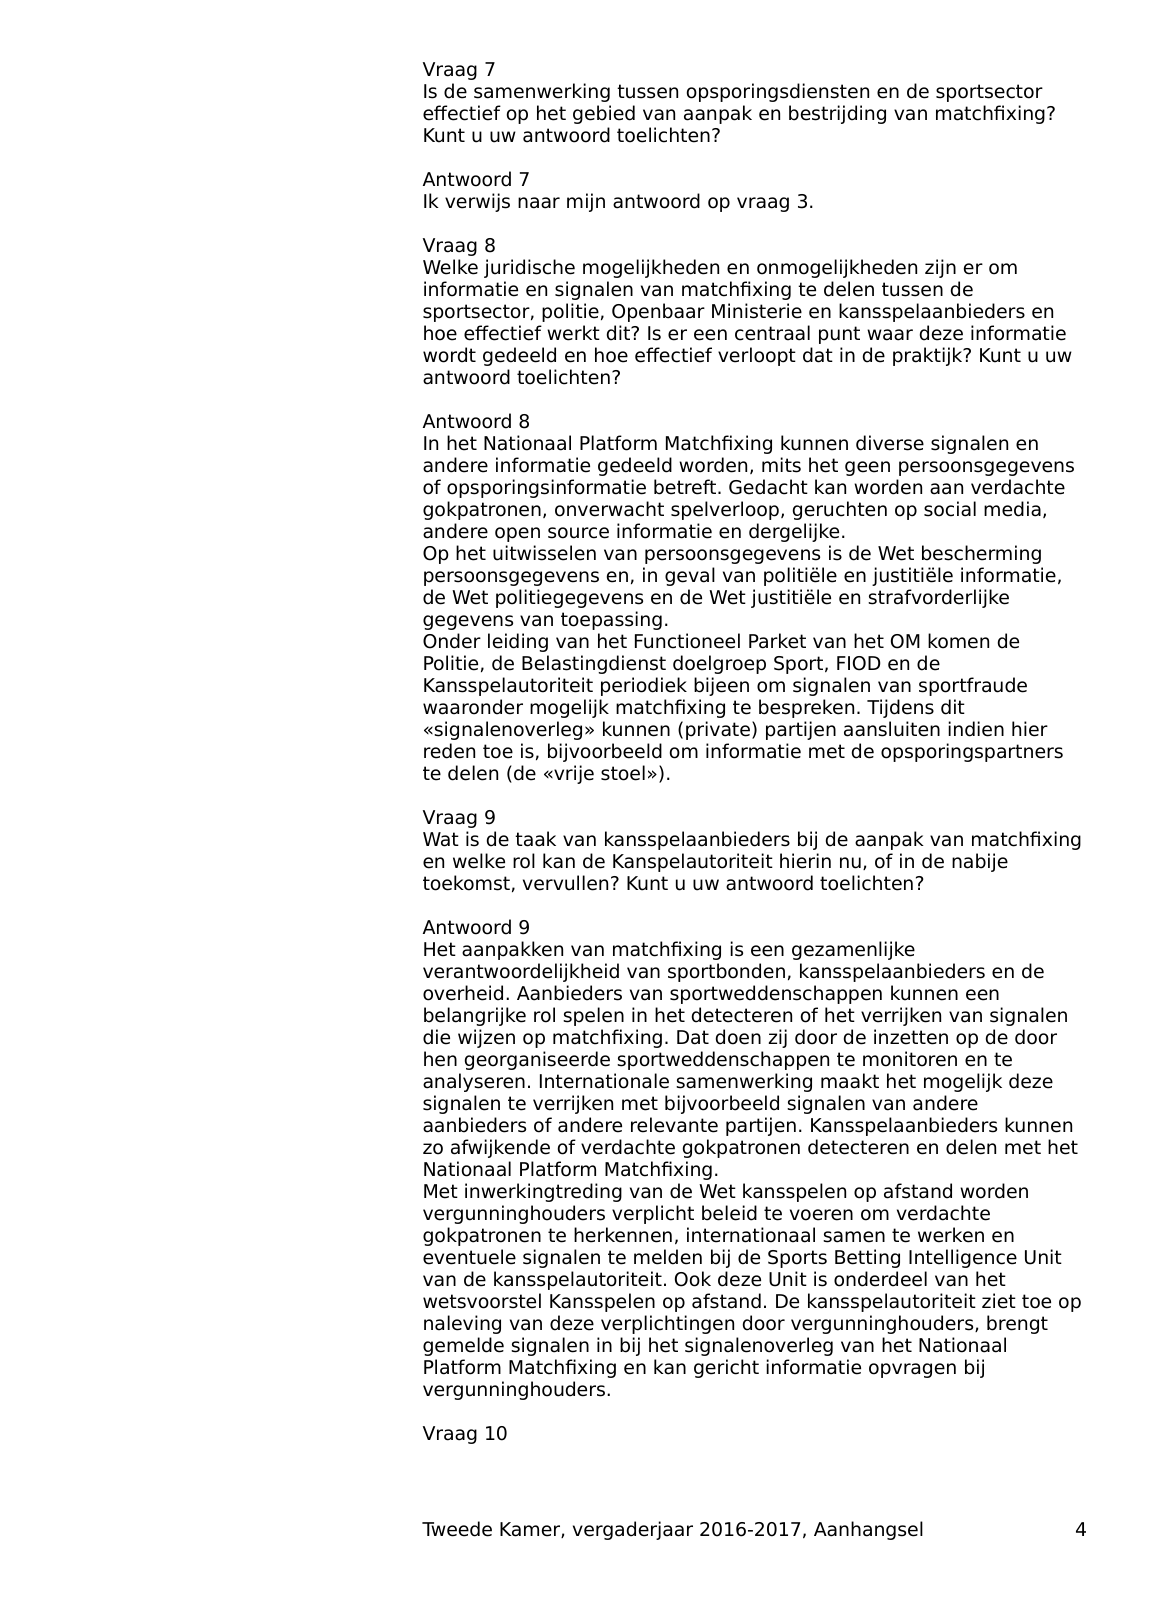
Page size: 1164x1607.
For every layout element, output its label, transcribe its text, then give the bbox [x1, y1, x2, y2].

text Wat is de taak van kansspelaanbieders bij de aanpak van matchfixing en welke rol kan de Kanspelautoriteit hierin nu, of in de nabije toekomst, vervullen? Kunt u uw antwoord toelichten? [422, 829, 1087, 895]
text Vraag 10 [422, 1423, 1087, 1445]
text In het Nationaal Platform Matchfixing kunnen diverse signalen en andere informatie gedeeld worden, mits het geen persoonsgegevens of opsporingsinformatie betreft. Gedacht kan worden aan verdachte gokpatronen, onverwacht spelverloop, geruchten op social media, andere open source informatie en dergelijke. [422, 433, 1087, 543]
text Vraag 7 [422, 59, 1087, 81]
text Welke juridische mogelijkheden en onmogelijkheden zijn er om informatie en signalen van matchfixing te delen tussen de sportsector, politie, Openbaar Ministerie en kansspelaanbieders en hoe effectief werkt dit? Is er een centraal punt waar deze informatie wordt gedeeld en hoe effectief verloopt dat in de praktijk? Kunt u uw antwoord toelichten? [422, 257, 1087, 389]
text Vraag 8 [422, 235, 1087, 257]
text Is de samenwerking tussen opsporingsdiensten en de sportsector effectief op het gebied van aanpak en bestrijding van matchfixing? Kunt u uw antwoord toelichten? [422, 81, 1087, 147]
text Op het uitwisselen van persoonsgegevens is de Wet bescherming persoonsgegevens en, in geval van politiële en justitiële informatie, de Wet politiegegevens en de Wet justitiële en strafvorderlijke gegevens van toepassing. [422, 543, 1087, 631]
text Ik verwijs naar mijn antwoord op vraag 3. [422, 191, 1087, 213]
text Vraag 9 [422, 807, 1087, 829]
text Het aanpakken van matchfixing is een gezamenlijke verantwoordelijkheid van sportbonden, kansspelaanbieders en de overheid. Aanbieders van sportweddenschappen kunnen een belangrijke rol spelen in het detecteren of het verrijken van signalen die wijzen op matchfixing. Dat doen zij door de inzetten op de door hen georganiseerde sportweddenschappen te monitoren en te analyseren. Internationale samenwerking maakt het mogelijk deze signalen te verrijken met bijvoorbeeld signalen van andere aanbieders of andere relevante partijen. Kansspelaanbieders kunnen zo afwijkende of verdachte gokpatronen detecteren en delen met het Nationaal Platform Matchfixing. [422, 939, 1087, 1181]
text Antwoord 8 [422, 411, 1087, 433]
text Antwoord 9 [422, 917, 1087, 939]
text Antwoord 7 [422, 169, 1087, 191]
text Onder leiding van het Functioneel Parket van het OM komen de Politie, de Belastingdienst doelgroep Sport, FIOD en de Kansspelautoriteit periodiek bijeen om signalen van sportfraude waaronder mogelijk matchfixing te bespreken. Tijdens dit «signalenoverleg» kunnen (private) partijen aansluiten indien hier reden toe is, bijvoorbeeld om informatie met de opsporingspartners te delen (de «vrije stoel»). [422, 631, 1087, 785]
text Met inwerkingtreding van de Wet kansspelen op afstand worden vergunninghouders verplicht beleid te voeren om verdachte gokpatronen te herkennen, internationaal samen te werken en eventuele signalen te melden bij de Sports Betting Intelligence Unit van de kansspelautoriteit. Ook deze Unit is onderdeel van het wetsvoorstel Kansspelen op afstand. De kansspelautoriteit ziet toe op naleving van deze verplichtingen door vergunninghouders, brengt gemelde signalen in bij het signalenoverleg van het Nationaal Platform Matchfixing en kan gericht informatie opvragen bij vergunninghouders. [422, 1181, 1087, 1401]
